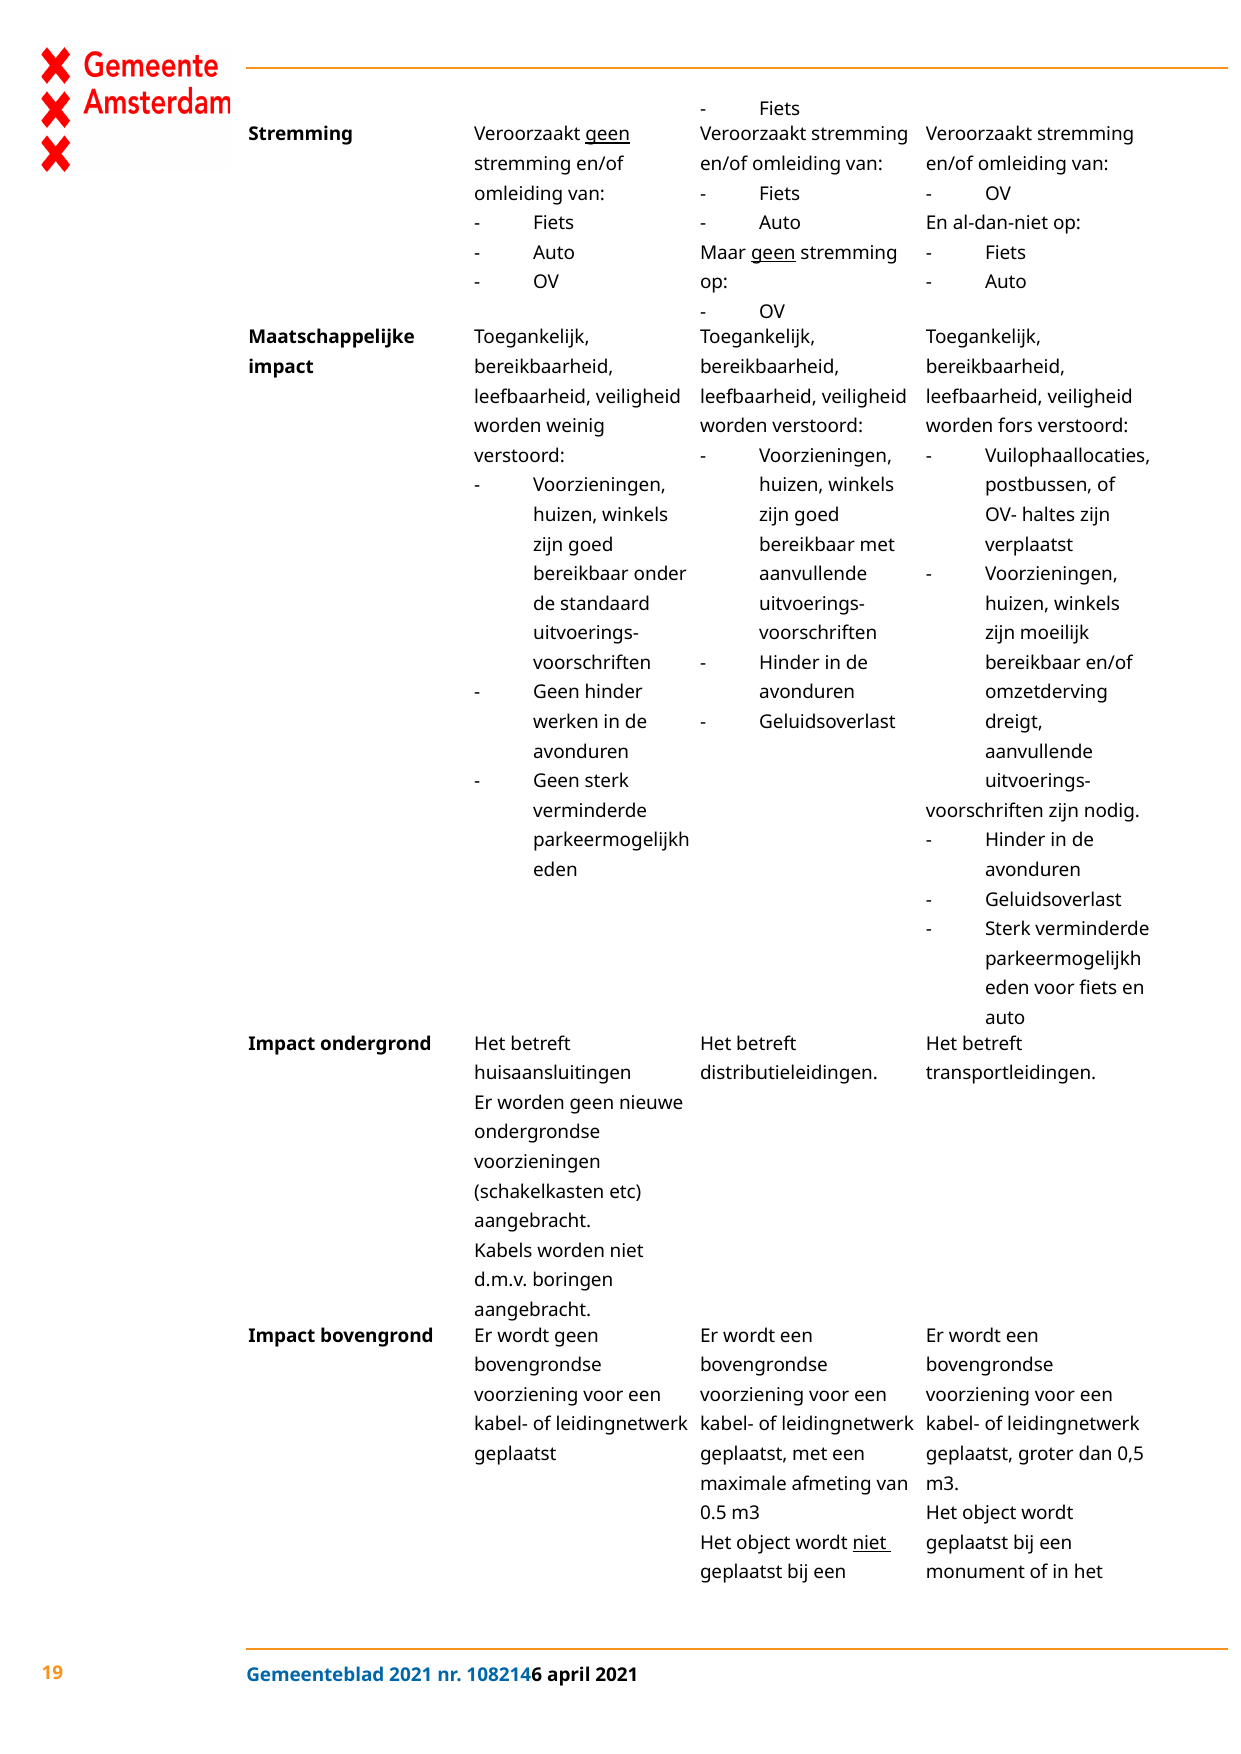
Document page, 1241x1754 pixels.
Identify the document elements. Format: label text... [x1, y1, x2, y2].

table_cell [474, 95, 700, 121]
table_cell Maatschappelijke impact [248, 324, 474, 1030]
table_cell Stremming [248, 121, 474, 324]
table_cell Er wordt geen bovengrondse voorziening voor een kabel- of leidingnetwerk geplaatst [474, 1322, 700, 1584]
table_cell Fiets [700, 95, 926, 121]
table_cell Impact bovengrond [248, 1322, 474, 1584]
table_cell Er wordt een bovengrondse voorziening voor een kabel- of leidingnetwerk geplaatst, groter dan 0,5 m3. Het object wordt geplaatst bij een monument of in het [926, 1322, 1152, 1584]
table_cell Toegankelijk, bereikbaarheid, leefbaarheid, veiligheid worden weinig verstoord: Voorzieningen, huizen, winkels zijn goed bereikbaar onder de standaard uitvoerings-voorschriften Geen hinder werken in de avonduren Geen sterk verminderde parkeermogelijkheden [474, 324, 700, 1030]
table_cell Het betreft transportleidingen. [926, 1030, 1152, 1322]
table_cell Veroorzaakt stremming en/of omleiding van: OV En al-dan-niet op: Fiets Auto [926, 121, 1152, 324]
table_cell Er wordt een bovengrondse voorziening voor een kabel- of leidingnetwerk geplaatst, met een maximale afmeting van 0.5 m3 Het object wordt niet geplaatst bij een [700, 1322, 926, 1584]
table_cell Toegankelijk, bereikbaarheid, leefbaarheid, veiligheid worden verstoord: Voorzieningen, huizen, winkels zijn goed bereikbaar met aanvullende uitvoerings-voorschriften Hinder in de avonduren Geluidsoverlast [700, 324, 926, 1030]
table_cell Toegankelijk, bereikbaarheid, leefbaarheid, veiligheid worden fors verstoord: Vuilophaallocaties, postbussen, of OV- haltes zijn verplaatst Voorzieningen, huizen, winkels zijn moeilijk bereikbaar en/of omzetderving dreigt, aanvullende uitvoerings- voorschriften zijn nodig. Hinder in de avonduren Geluidsoverlast Sterk verminderde parkeermogelijkheden voor fiets en auto [926, 324, 1152, 1030]
table_cell Impact ondergrond [248, 1030, 474, 1322]
table_cell [926, 95, 1152, 121]
table_cell Het betreft huisaansluitingen Er worden geen nieuwe ondergrondse voorzieningen (schakelkasten etc) aangebracht. Kabels worden niet d.m.v. boringen aangebracht. [474, 1030, 700, 1322]
table_cell Veroorzaakt geen stremming en/of omleiding van: Fiets Auto OV [474, 121, 700, 324]
picture [41, 47, 231, 172]
table_cell [248, 95, 474, 121]
table_cell Het betreft distributieleidingen. [700, 1030, 926, 1322]
table_cell Veroorzaakt stremming en/of omleiding van: Fiets Auto Maar geen stremming op: OV [700, 121, 926, 324]
